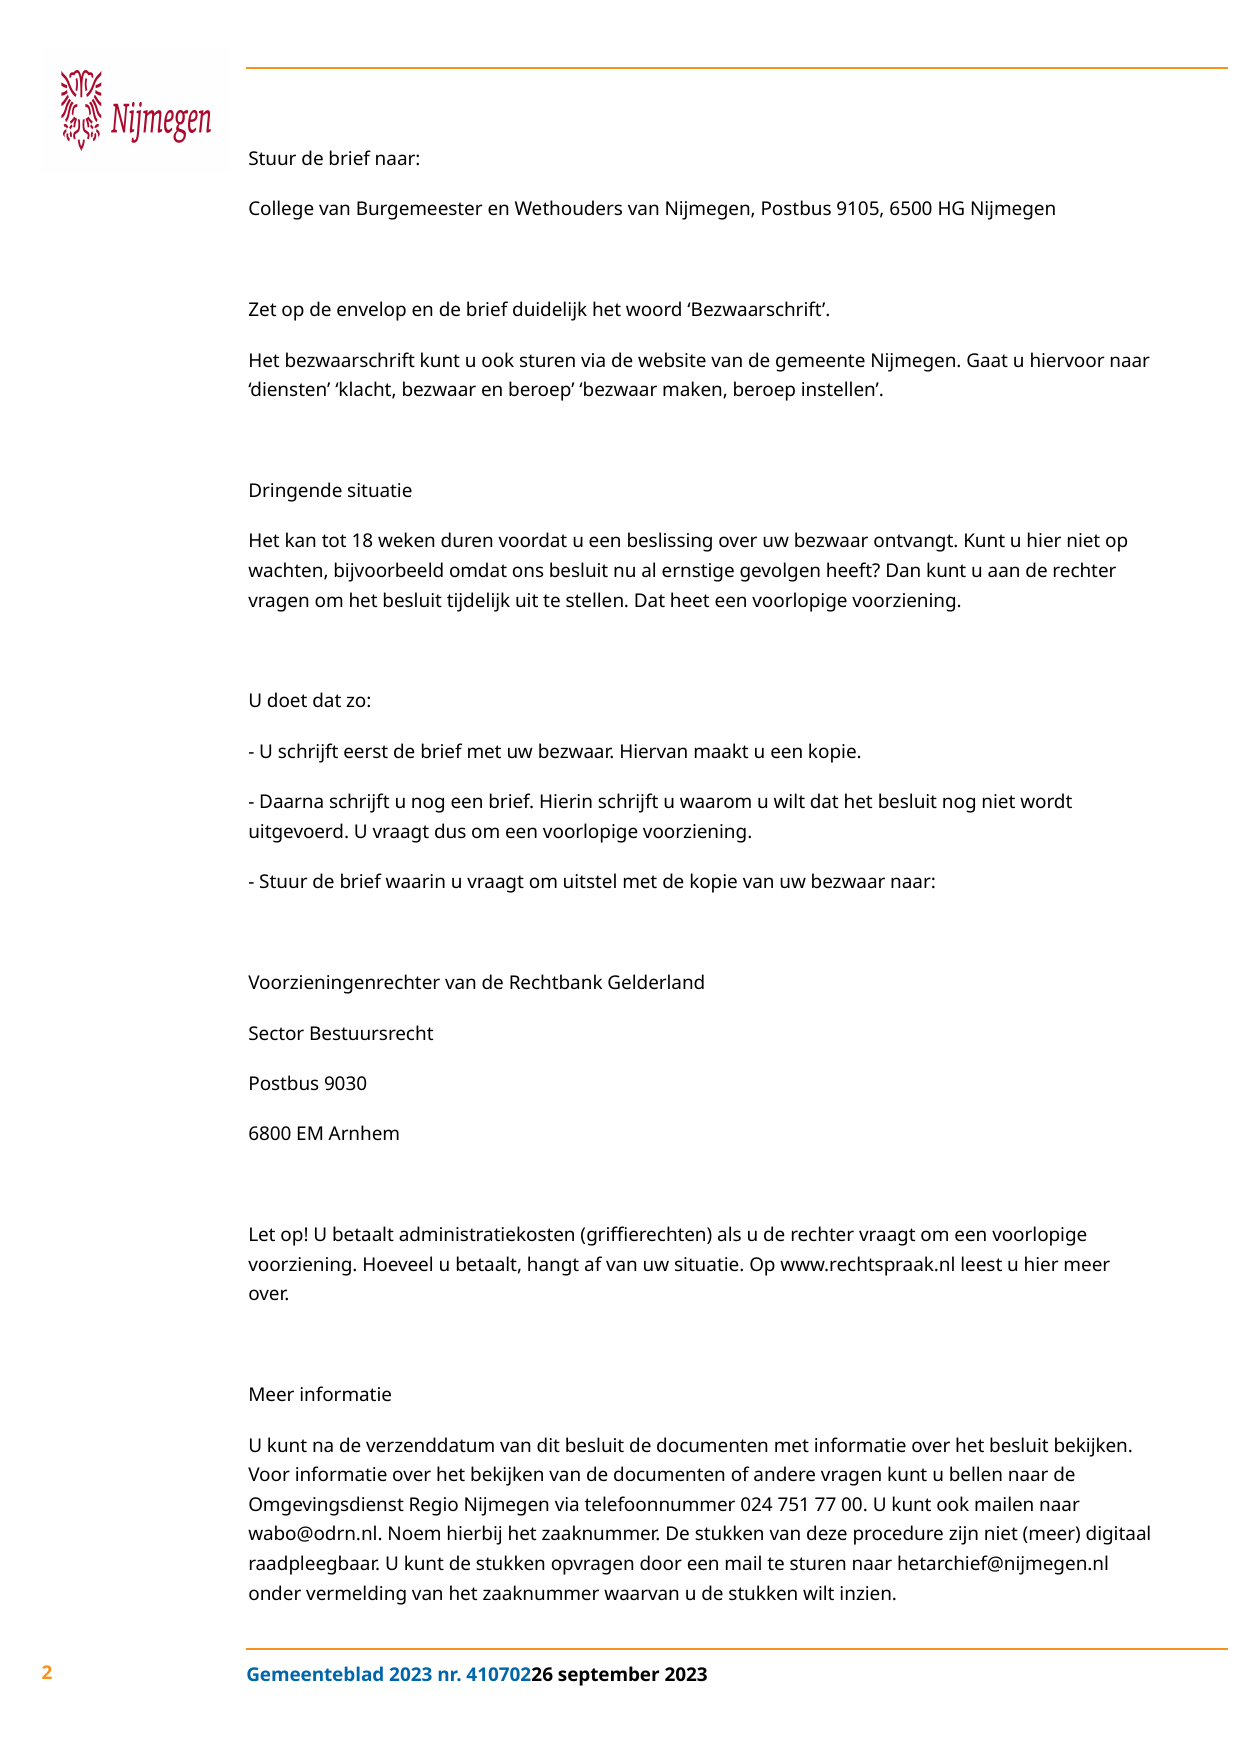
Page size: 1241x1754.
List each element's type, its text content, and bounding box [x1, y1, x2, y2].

text Postbus 9030 [248, 1070, 1152, 1096]
text 6800 EM Arnhem [248, 1121, 1152, 1146]
text Meer informatie [248, 1381, 1152, 1407]
text - Stuur de brief waarin u vraagt om uitstel met de kopie van uw bezwaar naar: [248, 868, 1152, 894]
text - Daarna schrijft u nog een brief. Hierin schrijft u waarom u wilt dat het besluit nog niet wordt uitgevoerd. U vraagt dus om een voorlopige voorziening. [248, 788, 1152, 844]
text Dringende situatie [248, 477, 1152, 503]
text U doet dat zo: [248, 688, 1152, 713]
text Let op! U betaalt administratiekosten (griffierechten) als u de rechter vraagt om een voorlopige voorziening. Hoeveel u betaalt, hangt af van uw situatie. Op www.rechtspraak.nl leest u hier meer over. [248, 1221, 1152, 1306]
text U kunt na de verzenddatum van dit besluit de documenten met informatie over het besluit bekijken. Voor informatie over het bekijken van de documenten of andere vragen kunt u bellen naar de Omgevingsdienst Regio Nijmegen via telefoonnummer 024 751 77 00. U kunt ook mailen naar wabo@odrn.nl. Noem hierbij het zaaknummer. De stukken van deze procedure zijn niet (meer) digitaal raadpleegbaar. U kunt de stukken opvragen door een mail te sturen naar hetarchief@nijmegen.nl onder vermelding van het zaaknummer waarvan u de stukken wilt inzien. [248, 1432, 1152, 1606]
text Stuur de brief naar: [248, 145, 1152, 171]
text Het kan tot 18 weken duren voordat u een beslissing over uw bezwaar ontvangt. Kunt u hier niet op wachten, bijvoorbeeld omdat ons besluit nu al ernstige gevolgen heeft? Dan kunt u aan de rechter vragen om het besluit tijdelijk uit te stellen. Dat heet een voorlopige voorziening. [248, 528, 1152, 613]
text Zet op de envelop en de brief duidelijk het woord ‘Bezwaarschrift’. [248, 296, 1152, 322]
text College van Burgemeester en Wethouders van Nijmegen, Postbus 9105, 6500 HG Nijmegen [248, 196, 1152, 221]
text Het bezwaarschrift kunt u ook sturen via de website van de gemeente Nijmegen. Gaat u hiervoor naar ‘diensten’ ‘klacht, bezwaar en beroep’ ‘bezwaar maken, beroep instellen’. [248, 347, 1152, 402]
text - U schrijft eerst de brief met uw bezwaar. Hiervan maakt u een kopie. [248, 738, 1152, 764]
text Sector Bestuursrecht [248, 1020, 1152, 1046]
text Voorzieningenrechter van de Rechtbank Gelderland [248, 969, 1152, 995]
picture [41, 47, 231, 172]
